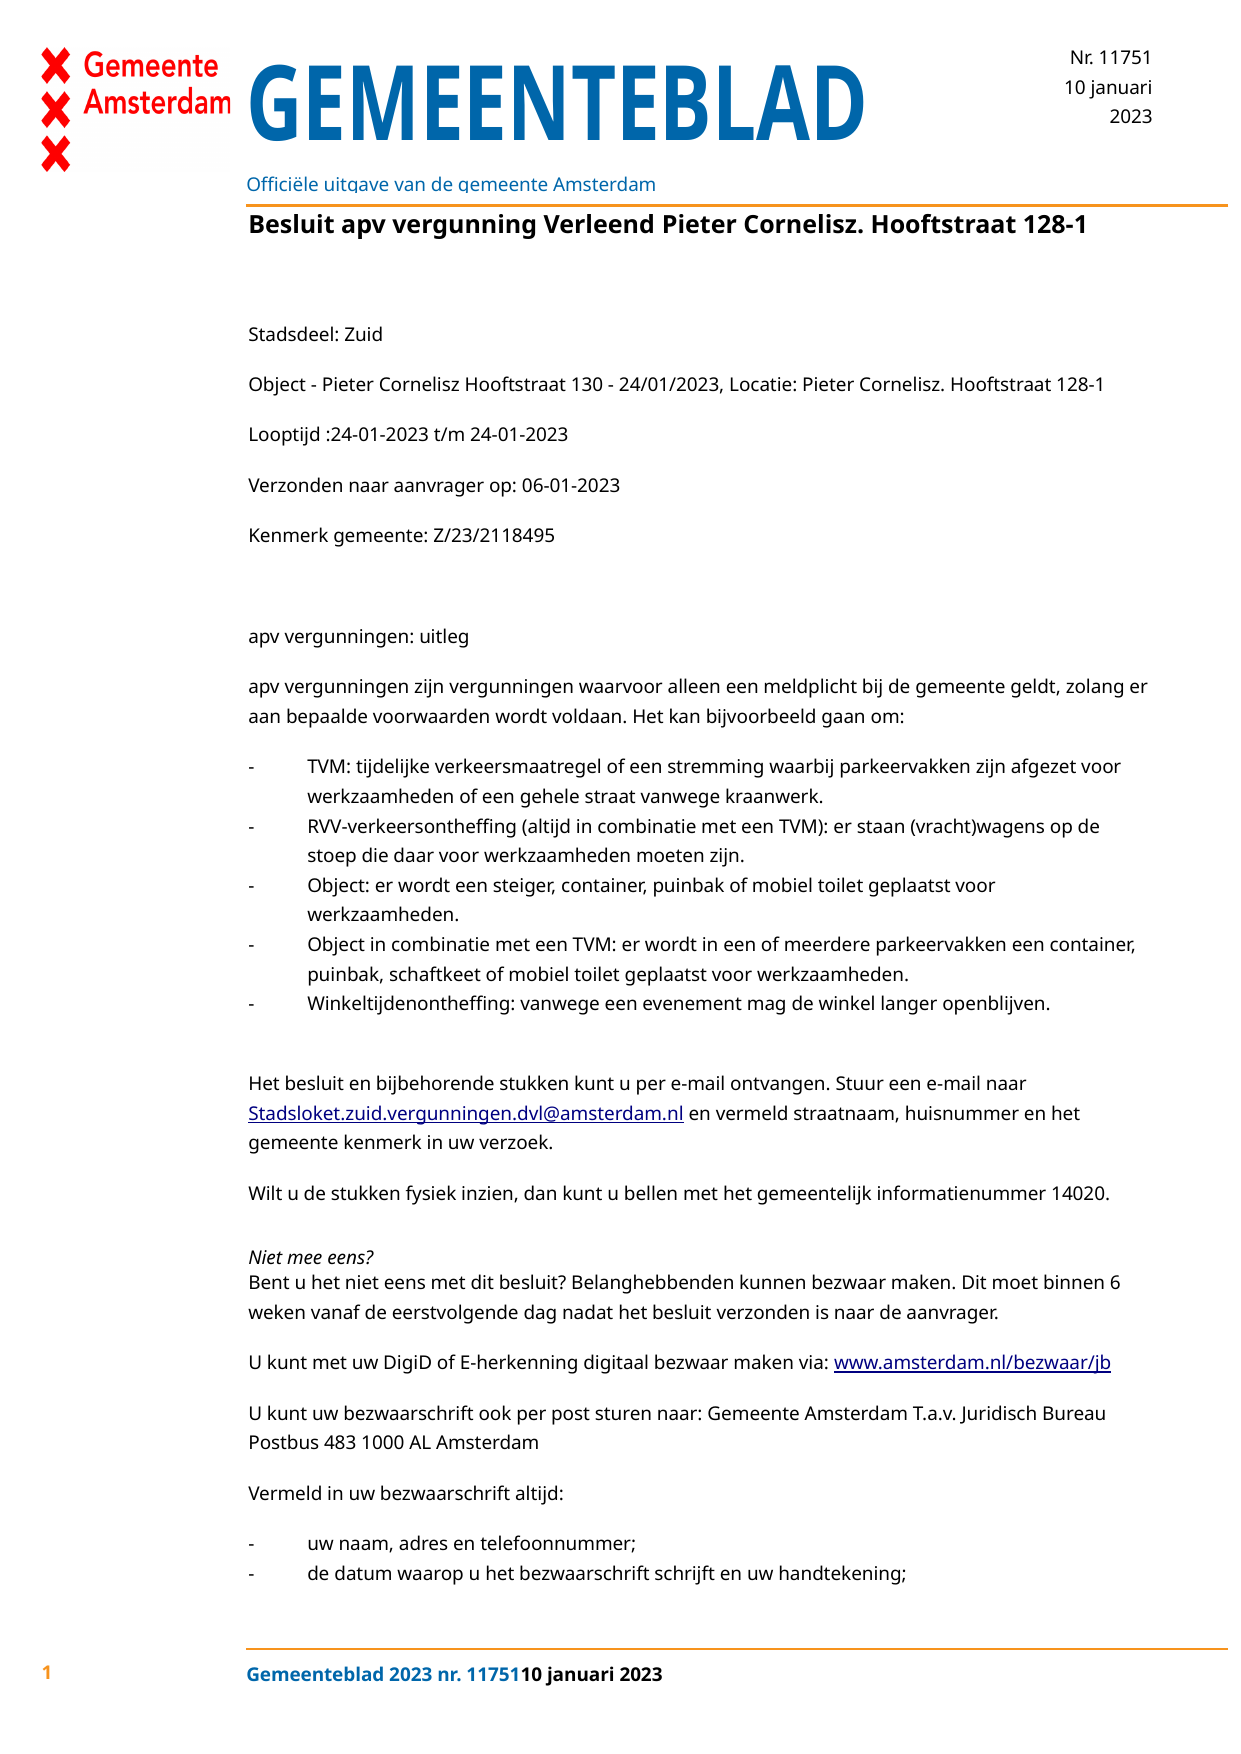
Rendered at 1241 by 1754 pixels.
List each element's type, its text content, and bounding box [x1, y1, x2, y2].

text apv vergunningen: uitleg [248, 623, 1152, 649]
list Object in combinatie met een TVM: er wordt in een of meerdere parkeervakken een container, puinbak, schaftkeet of mobiel toilet geplaatst voor werkzaamheden. [248, 931, 1152, 986]
text Besluit apv vergunning Verleend Pieter Cornelisz. Hooftstraat 128-1 [248, 207, 1152, 241]
list Winkeltijdenontheffing: vanwege een evenement mag de winkel langer openblijven. [248, 990, 1152, 1016]
picture [41, 47, 231, 172]
text Object - Pieter Cornelisz Hooftstraat 130 - 24/01/2023, Locatie: Pieter Cornelisz. Hooftstraat 128-1 [248, 371, 1152, 397]
list de datum waarop u het bezwaarschrift schrijft en uw handtekening; [248, 1560, 1152, 1586]
text apv vergunningen zijn vergunningen waarvoor alleen een meldplicht bij de gemeente geldt, zolang er aan bepaalde voorwaarden wordt voldaan. Het kan bijvoorbeeld gaan om: [248, 674, 1152, 729]
text U kunt met uw DigiD of E-herkenning digitaal bezwaar maken via: www.amsterdam.nl/bezwaar/jb [248, 1349, 1152, 1375]
list RVV-verkeersontheffing (altijd in combinatie met een TVM): er staan (vracht)wagens op de stoep die daar voor werkzaamheden moeten zijn. [248, 813, 1152, 868]
text U kunt uw bezwaarschrift ook per post sturen naar: Gemeente Amsterdam T.a.v. Juridisch Bureau Postbus 483 1000 AL Amsterdam [248, 1400, 1152, 1455]
text Bent u het niet eens met dit besluit? Belanghebbenden kunnen bezwaar maken. Dit moet binnen 6 weken vanaf de eerstvolgende dag nadat het besluit verzonden is naar de aanvrager. [248, 1269, 1152, 1325]
text Looptijd :24-01-2023 t/m 24-01-2023 [248, 422, 1152, 447]
text Het besluit en bijbehorende stukken kunt u per e-mail ontvangen. Stuur een e-mail naar Stadsloket.zuid.vergunningen.dvl@amsterdam.nl en vermeld straatnaam, huisnummer en het gemeente kenmerk in uw verzoek. [248, 1070, 1152, 1155]
text Verzonden naar aanvrager op: 06-01-2023 [248, 472, 1152, 498]
list uw naam, adres en telefoonnummer; [248, 1530, 1152, 1556]
text Kenmerk gemeente: Z/23/2118495 [248, 522, 1152, 548]
list Object: er wordt een steiger, container, puinbak of mobiel toilet geplaatst voor werkzaamheden. [248, 872, 1152, 927]
list TVM: tijdelijke verkeersmaatregel of een stremming waarbij parkeervakken zijn afgezet voor werkzaamheden of een gehele straat vanwege kraanwerk. [248, 754, 1152, 809]
text Wilt u de stukken fysiek inzien, dan kunt u bellen met het gemeentelijk informatienummer 14020. [248, 1180, 1152, 1206]
text Vermeld in uw bezwaarschrift altijd: [248, 1480, 1152, 1506]
text Niet mee eens? [248, 1244, 1152, 1269]
text Stadsdeel: Zuid [248, 321, 1152, 346]
